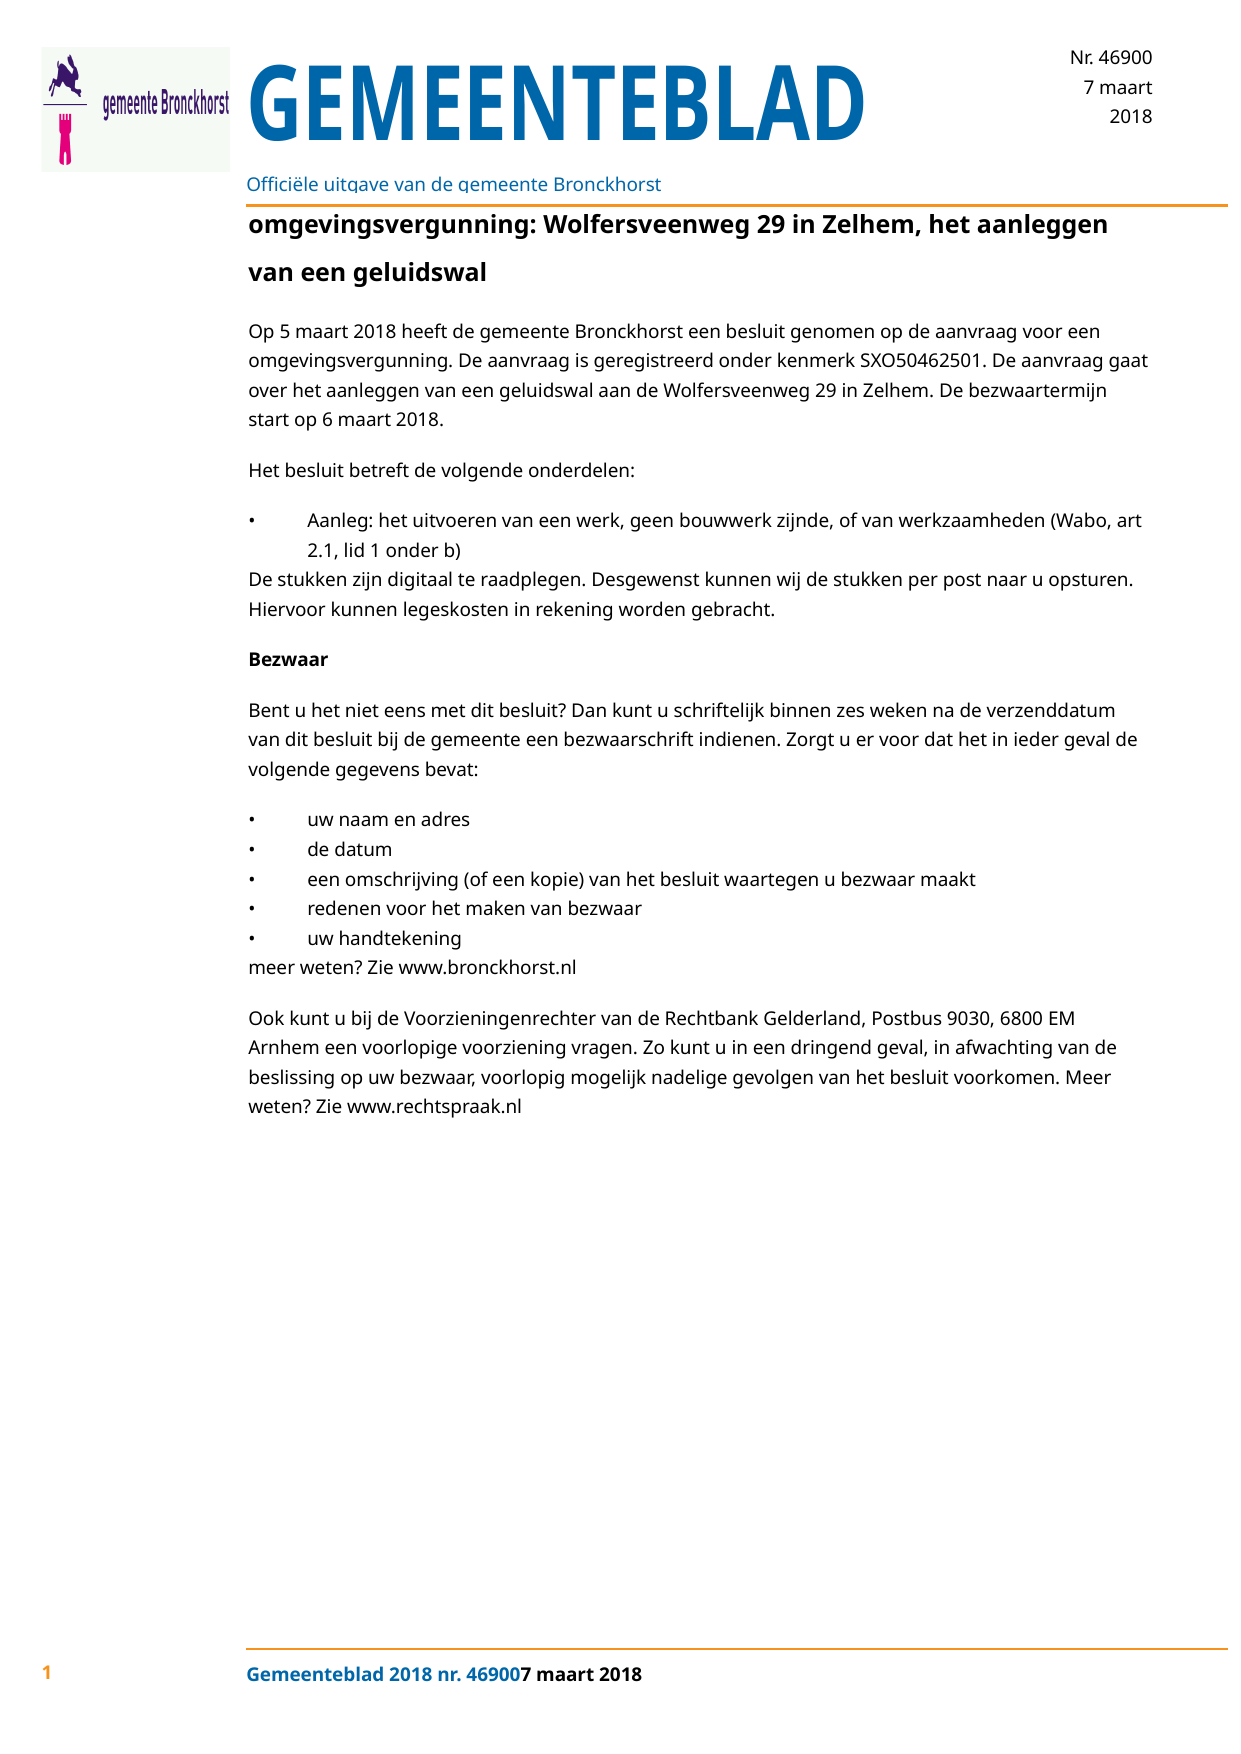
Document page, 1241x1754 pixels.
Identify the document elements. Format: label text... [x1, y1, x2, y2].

list de datum [248, 836, 1152, 862]
text meer weten? Zie www.bronckhorst.nl [248, 954, 1152, 980]
list uw handtekening [248, 925, 1152, 951]
text Bezwaar [248, 647, 1152, 672]
list uw naam en adres [248, 807, 1152, 832]
text Bent u het niet eens met dit besluit? Dan kunt u schriftelijk binnen zes weken na de verzenddatum van dit besluit bij de gemeente een bezwaarschrift indienen. Zorgt u er voor dat het in ieder geval de volgende gegevens bevat: [248, 697, 1152, 782]
picture [41, 47, 231, 172]
list een omschrijving (of een kopie) van het besluit waartegen u bezwaar maakt [248, 866, 1152, 892]
list redenen voor het maken van bezwaar [248, 895, 1152, 921]
list Aanleg: het uitvoeren van een werk, geen bouwwerk zijnde, of van werkzaamheden (Wabo, art 2.1, lid 1 onder b) [248, 507, 1152, 563]
text Het besluit betreft de volgende onderdelen: [248, 457, 1152, 483]
text De stukken zijn digitaal te raadplegen. Desgewenst kunnen wij de stukken per post naar u opsturen. Hiervoor kunnen legeskosten in rekening worden gebracht. [248, 567, 1152, 622]
text Op 5 maart 2018 heeft de gemeente Bronckhorst een besluit genomen op de aanvraag voor een omgevingsvergunning. De aanvraag is geregistreerd onder kenmerk SXO50462501. De aanvraag gaat over het aanleggen van een geluidswal aan de Wolfersveenweg 29 in Zelhem. De bezwaartermijn start op 6 maart 2018. [248, 318, 1152, 432]
text omgevingsvergunning: Wolfersveenweg 29 in Zelhem, het aanleggen van een geluidswal [248, 207, 1152, 288]
text Ook kunt u bij de Voorzieningenrechter van de Rechtbank Gelderland, Postbus 9030, 6800 EM Arnhem een voorlopige voorziening vragen. Zo kunt u in een dringend geval, in afwachting van de beslissing op uw bezwaar, voorlopig mogelijk nadelige gevolgen van het besluit voorkomen. Meer weten? Zie www.rechtspraak.nl [248, 1005, 1152, 1119]
